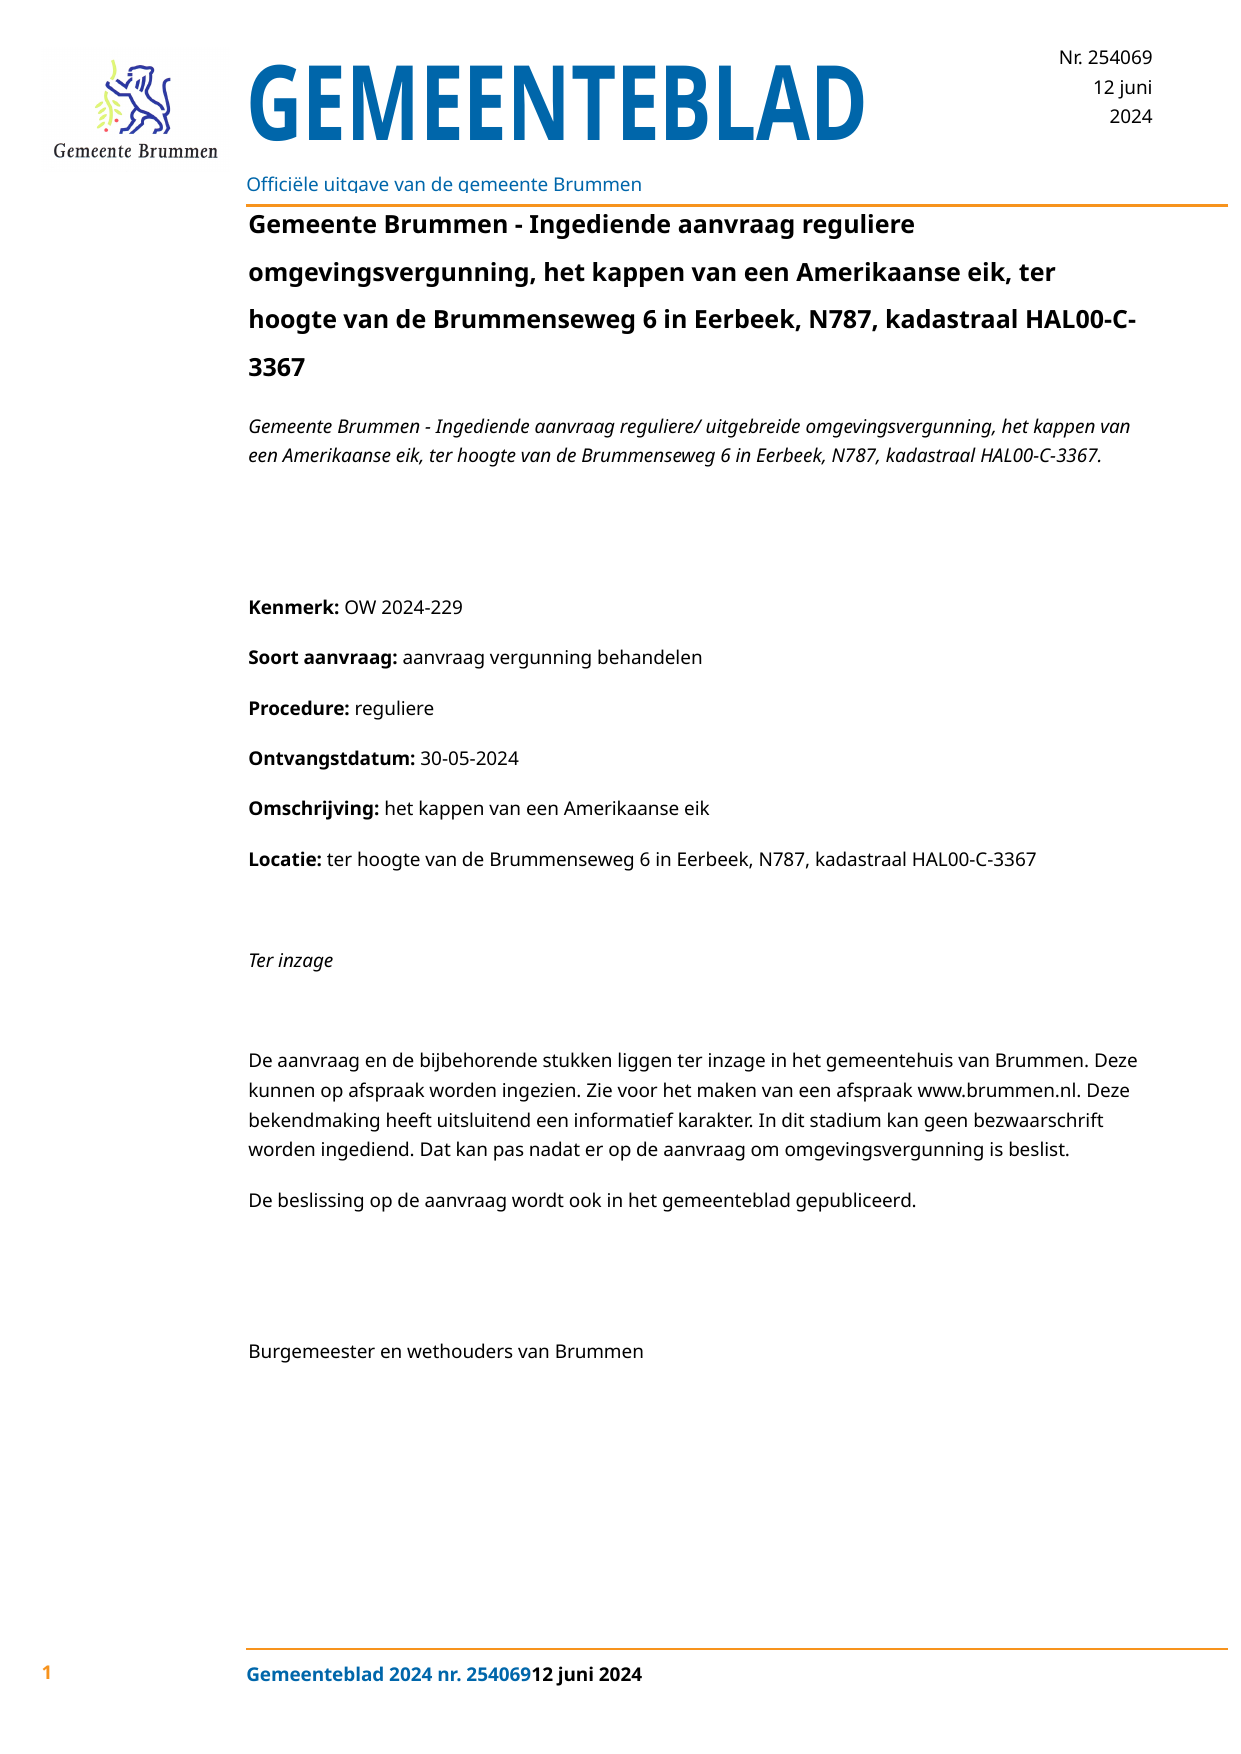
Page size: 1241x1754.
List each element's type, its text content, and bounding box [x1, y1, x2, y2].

text Ter inzage [248, 947, 1152, 973]
text De aanvraag en de bijbehorende stukken liggen ter inzage in het gemeentehuis van Brummen. Deze kunnen op afspraak worden ingezien. Zie voor het maken van een afspraak www.brummen.nl. Deze bekendmaking heeft uitsluitend een informatief karakter. In dit stadium kan geen bezwaarschrift worden ingediend. Dat kan pas nadat er op de aanvraag om omgevingsvergunning is beslist. [248, 1048, 1152, 1162]
text Procedure: reguliere [248, 695, 1152, 721]
text Soort aanvraag: aanvraag vergunning behandelen [248, 644, 1152, 670]
text Gemeente Brummen - Ingediende aanvraag reguliere/ uitgebreide omgevingsvergunning, het kappen van een Amerikaanse eik, ter hoogte van de Brummenseweg 6 in Eerbeek, N787, kadastraal HAL00-C-3367. [248, 413, 1152, 468]
picture [41, 47, 231, 172]
text Ontvangstdatum: 30-05-2024 [248, 745, 1152, 771]
text Omschrijving: het kappen van een Amerikaanse eik [248, 796, 1152, 821]
text De beslissing op de aanvraag wordt ook in het gemeenteblad gepubliceerd. [248, 1187, 1152, 1213]
text Gemeente Brummen - Ingediende aanvraag reguliere omgevingsvergunning, het kappen van een Amerikaanse eik, ter hoogte van de Brummenseweg 6 in Eerbeek, N787, kadastraal HAL00-C-3367 [248, 207, 1152, 384]
text Locatie: ter hoogte van de Brummenseweg 6 in Eerbeek, N787, kadastraal HAL00-C-3367 [248, 846, 1152, 872]
text Burgemeester en wethouders van Brummen [248, 1338, 1152, 1364]
text Kenmerk: OW 2024-229 [248, 594, 1152, 620]
